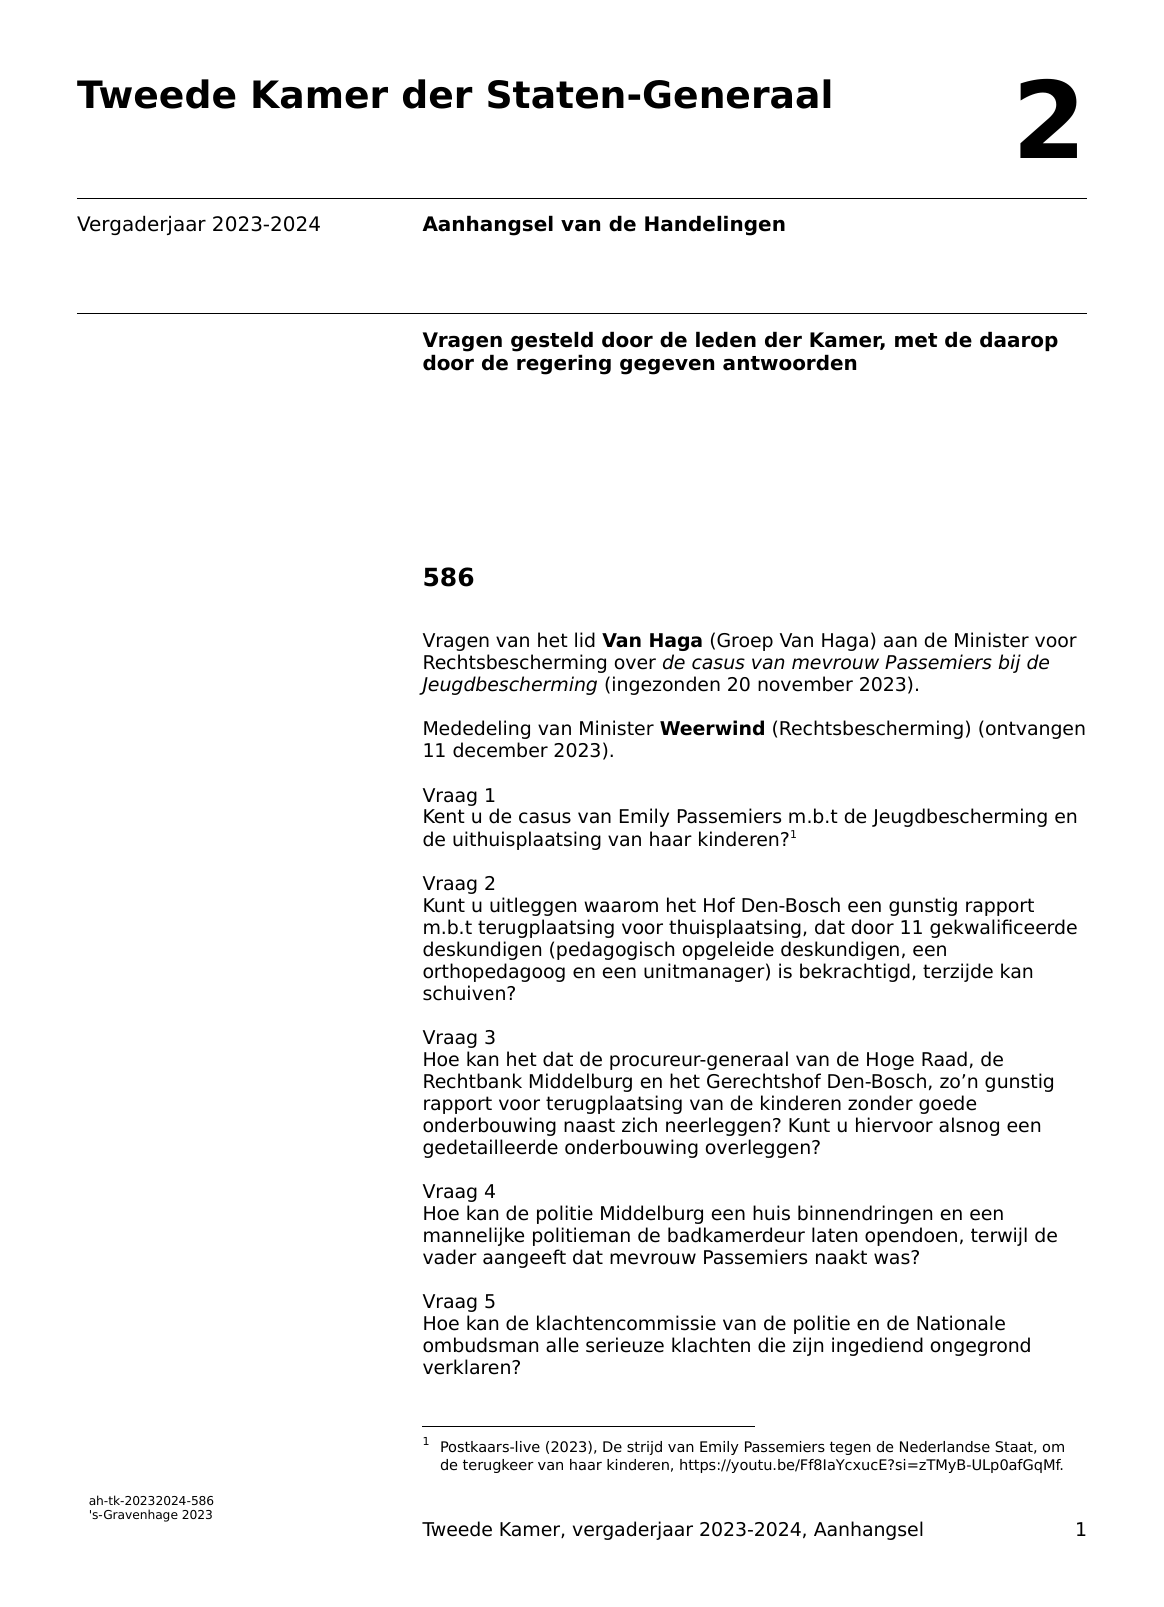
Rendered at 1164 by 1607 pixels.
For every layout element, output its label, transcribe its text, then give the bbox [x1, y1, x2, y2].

table_cell Vragen gesteld door de leden der Kamer, met de daarop door de regering gegeven antwoorden [422, 314, 1087, 375]
text ah-tk-20232024-586 [88, 1494, 323, 1508]
table_cell [77, 314, 422, 375]
text Vraag 2 [422, 873, 1087, 894]
text Vragen van het lid Van Haga (Groep Van Haga) aan de Minister voor Rechtsbescherming over de casus van mevrouw Passemiers bij de Jeugdbescherming (ingezonden 20 november 2023). [422, 630, 1087, 696]
table_cell Aanhangsel van de Handelingen [422, 199, 1087, 313]
text 's-Gravenhage 2023 [88, 1508, 323, 1522]
text Vraag 5 [422, 1291, 1087, 1313]
text Kunt u uitleggen waarom het Hof Den-Bosch een gunstig rapport m.b.t terugplaatsing voor thuisplaatsing, dat door 11 gekwalificeerde deskundigen (pedagogisch opgeleide deskundigen, een orthopedagoog en een unitmanager) is bekrachtigd, terzijde kan schuiven? [422, 894, 1087, 1004]
table_header 2 [886, 59, 1087, 198]
text Kent u de casus van Emily Passemiers m.b.t de Jeugdbescherming en de uithuisplaatsing van haar kinderen? [422, 806, 1087, 850]
table_header Tweede Kamer der Staten-Generaal [77, 59, 886, 198]
text Vraag 3 [422, 1027, 1087, 1049]
table_cell Vergaderjaar 2023-2024 [77, 199, 422, 313]
text Postkaars-live (2023), De strijd van Emily Passemiers tegen de Nederlandse Staat, om de terugkeer van haar kinderen, https://youtu.be/Ff8IaYcxucE?si=zTMyB-ULp0afGqMf. [422, 1435, 1087, 1474]
text Hoe kan de politie Middelburg een huis binnendringen en een mannelijke politieman de badkamerdeur laten opendoen, terwijl de vader aangeeft dat mevrouw Passemiers naakt was? [422, 1203, 1087, 1269]
text 586 [422, 563, 1087, 592]
text Vraag 4 [422, 1181, 1087, 1203]
text Vraag 1 [422, 784, 1087, 806]
text Mededeling van Minister Weerwind (Rechtsbescherming) (ontvangen 11 december 2023). [422, 718, 1087, 762]
text Hoe kan de klachtencommissie van de politie en de Nationale ombudsman alle serieuze klachten die zijn ingediend ongegrond verklaren? [422, 1313, 1087, 1379]
text Hoe kan het dat de procureur-generaal van de Hoge Raad, de Rechtbank Middelburg en het Gerechtshof Den-Bosch, zo’n gunstig rapport voor terugplaatsing van de kinderen zonder goede onderbouwing naast zich neerleggen? Kunt u hiervoor alsnog een gedetailleerde onderbouwing overleggen? [422, 1049, 1087, 1158]
